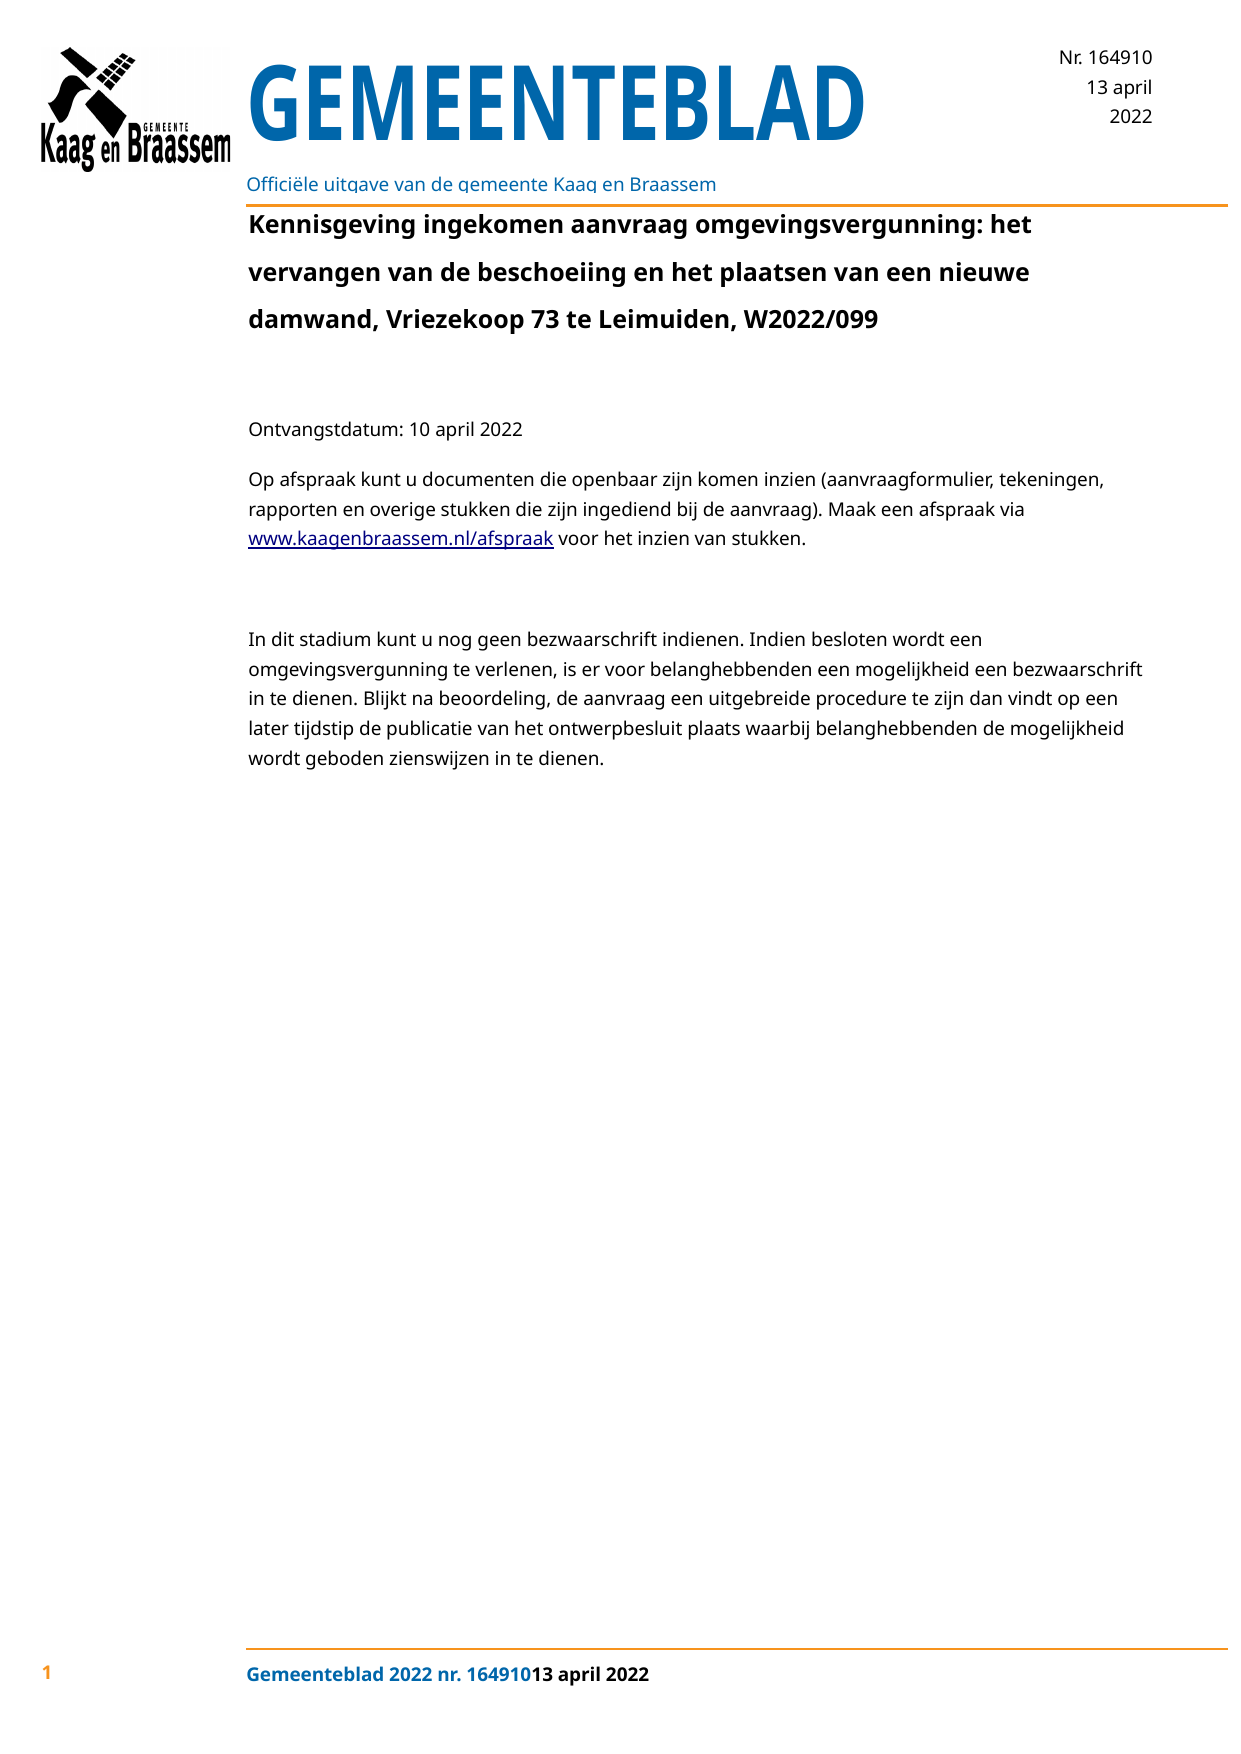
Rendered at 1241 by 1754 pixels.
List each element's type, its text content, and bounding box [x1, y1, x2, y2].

text Op afspraak kunt u documenten die openbaar zijn komen inzien (aanvraagformulier, tekeningen, rapporten en overige stukken die zijn ingediend bij de aanvraag). Maak een afspraak via www.kaagenbraassem.nl/afspraak voor het inzien van stukken. [248, 466, 1152, 551]
text In dit stadium kunt u nog geen bezwaarschrift indienen. Indien besloten wordt een omgevingsvergunning te verlenen, is er voor belanghebbenden een mogelijkheid een bezwaarschrift in te dienen. Blijkt na beoordeling, de aanvraag een uitgebreide procedure te zijn dan vindt op een later tijdstip de publicatie van het ontwerpbesluit plaats waarbij belanghebbenden de mogelijkheid wordt geboden zienswijzen in te dienen. [248, 626, 1152, 770]
text Ontvangstdatum: 10 april 2022 [248, 416, 1152, 442]
text Kennisgeving ingekomen aanvraag omgevingsvergunning: het vervangen van de beschoeiing en het plaatsen van een nieuwe damwand, Vriezekoop 73 te Leimuiden, W2022/099 [248, 207, 1152, 336]
picture [41, 47, 231, 172]
